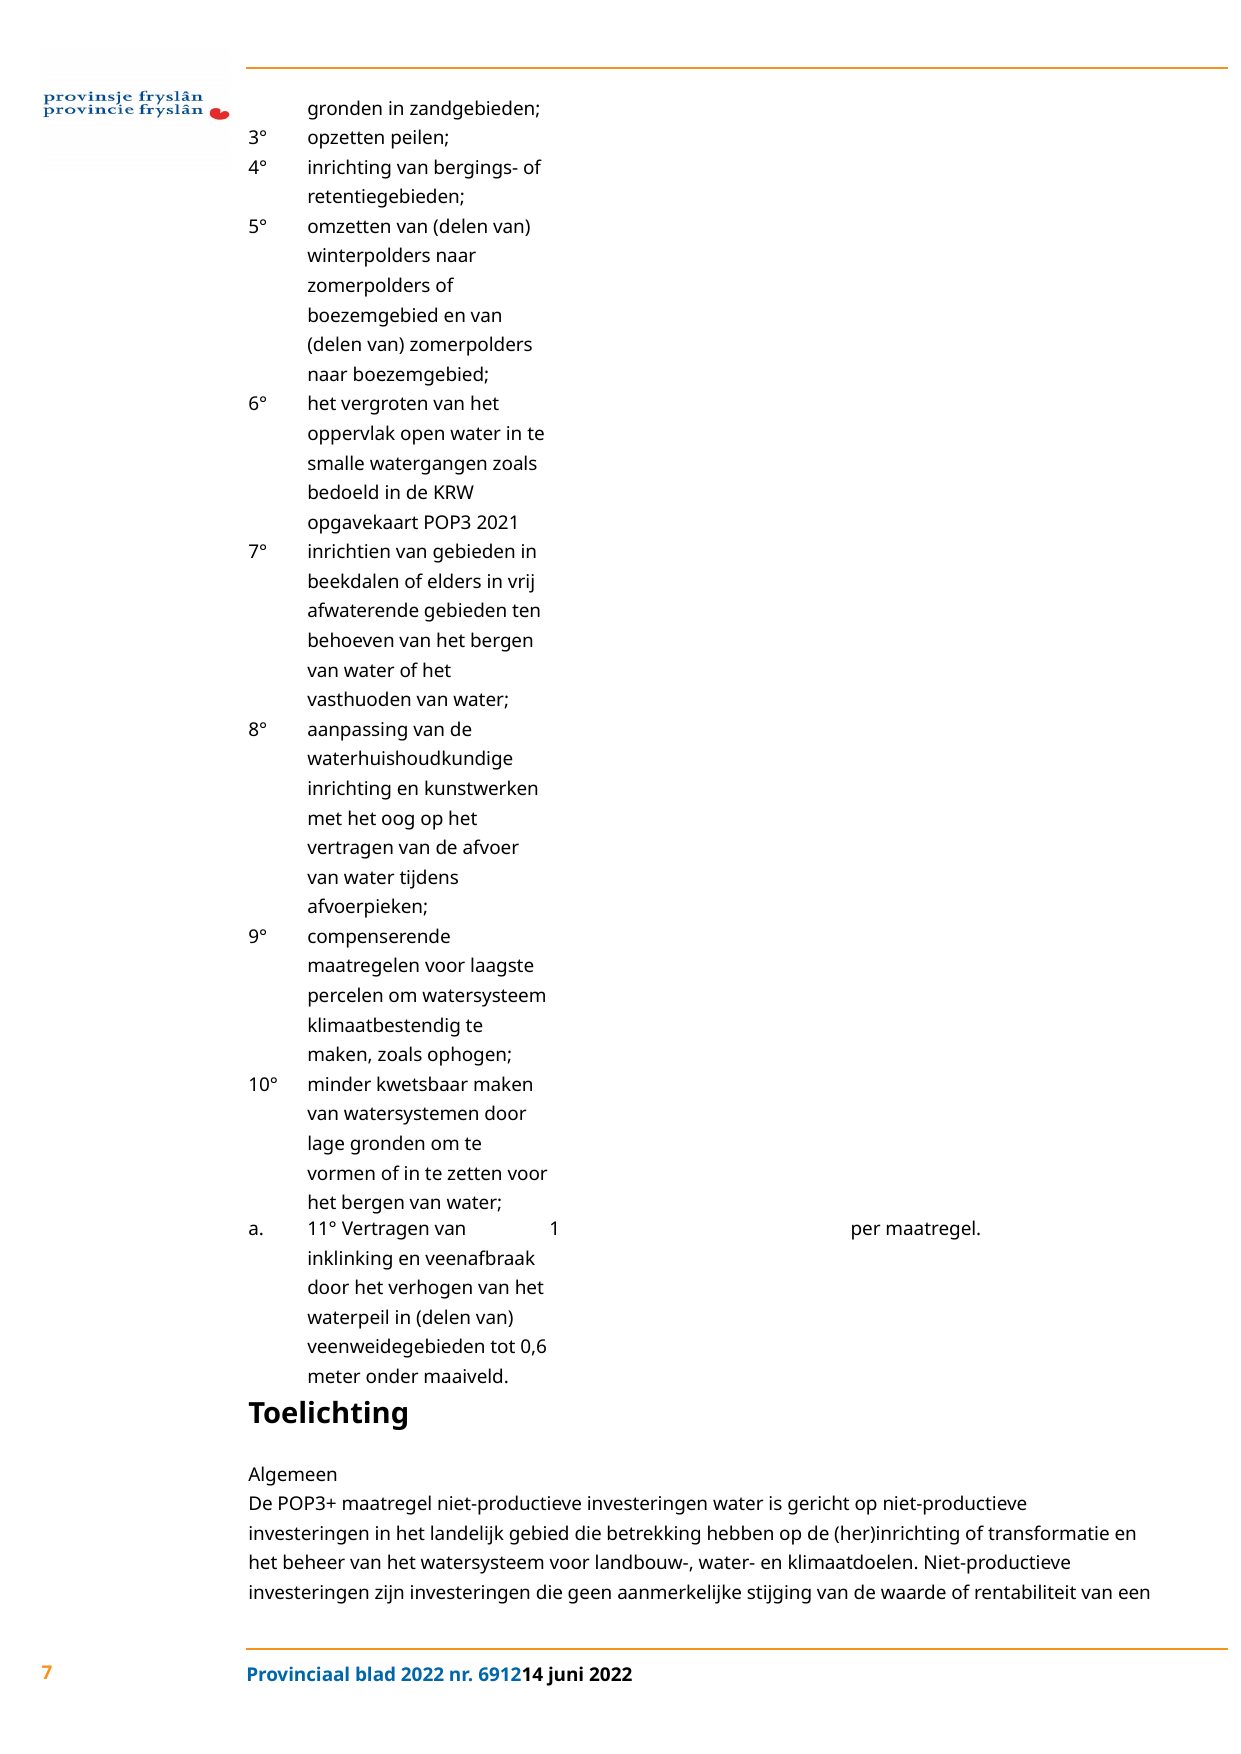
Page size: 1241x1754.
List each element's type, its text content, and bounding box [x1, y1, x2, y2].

table_cell -gronden in zandgebieden; opzetten peilen; inrichting van bergings- of retentiegebieden; omzetten van (delen van) winterpolders naar zomerpolders of boezemgebied en van (delen van) zomerpolders naar boezemgebied; het vergroten van het oppervlak open water in te smalle watergangen zoals bedoeld in de KRW opgavekaart POP3 2021 inrichtien van gebieden in beekdalen of elders in vrij afwaterende gebieden ten behoeven van het bergen van water of het vasthuoden van water; aanpassing van de waterhuishoudkundige inrichting en kunstwerken met het oog op het vertragen van de afvoer van water tijdens afvoerpieken; compenserende maatregelen voor laagste percelen om watersysteem klimaatbestendig te maken, zoals ophogen; minder kwetsbaar maken van watersystemen door lage gronden om te vormen of in te zetten voor het bergen van water; [248, 95, 549, 1215]
text Toelichting [248, 1392, 1152, 1432]
table_cell [549, 95, 850, 1215]
table_cell per maatregel. [850, 1215, 1152, 1389]
table_cell 1 [549, 1215, 850, 1389]
text Algemeen [248, 1461, 1152, 1487]
table_cell 11° Vertragen van inklinking en veenafbraak door het verhogen van het waterpeil in (delen van) veenweidegebieden tot 0,6 meter onder maaiveld. [248, 1215, 549, 1389]
text De POP3+ maatregel niet-productieve investeringen water is gericht op niet-productieve investeringen in het landelijk gebied die betrekking hebben op de (her)inrichting of transformatie en het beheer van het watersysteem voor landbouw-, water- en klimaatdoelen. Niet-productieve investeringen zijn investeringen die geen aanmerkelijke stijging van de waarde of rentabiliteit van een [248, 1490, 1152, 1605]
picture [41, 47, 231, 172]
table_cell [850, 95, 1152, 1215]
